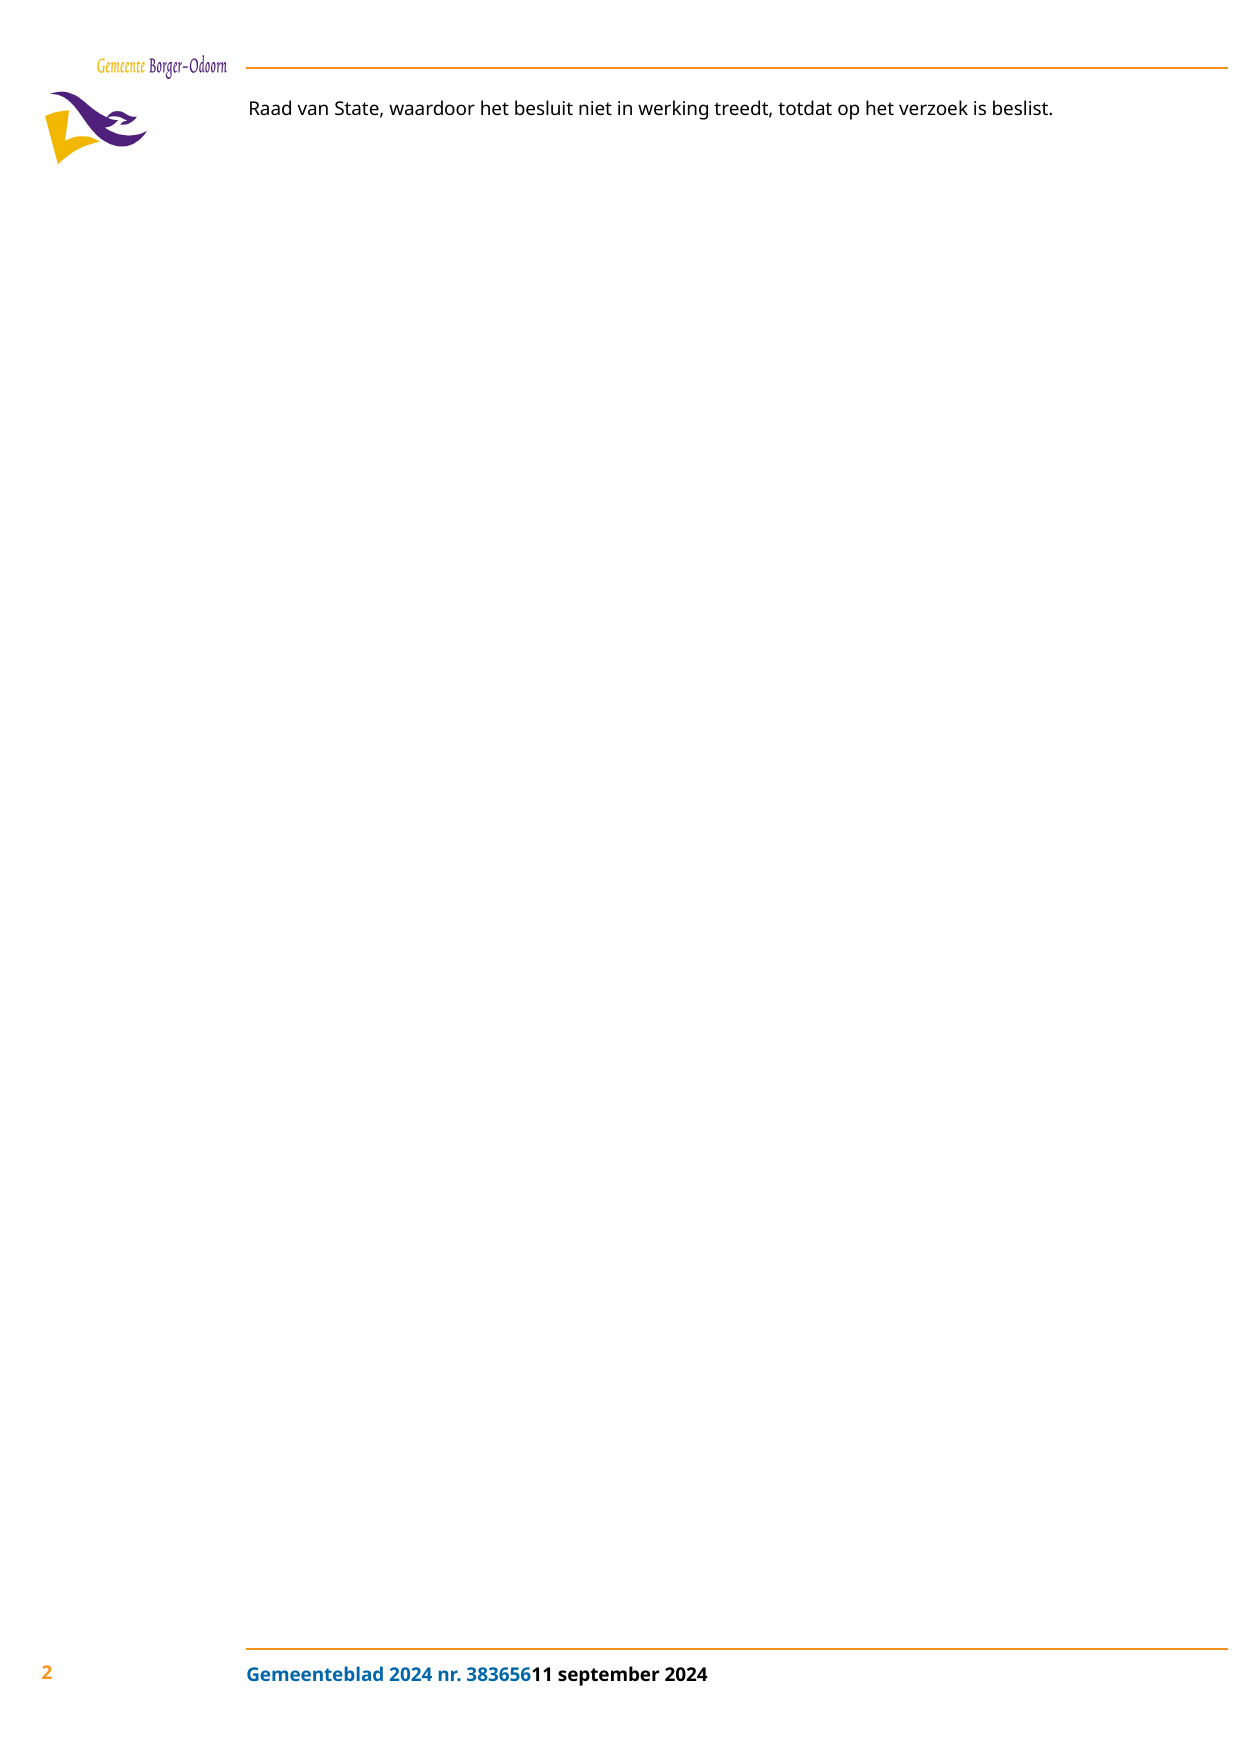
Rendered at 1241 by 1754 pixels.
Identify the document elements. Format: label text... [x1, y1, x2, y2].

picture [41, 47, 231, 172]
text Raad van State, waardoor het besluit niet in werking treedt, totdat op het verzoek is beslist. [248, 95, 1152, 121]
